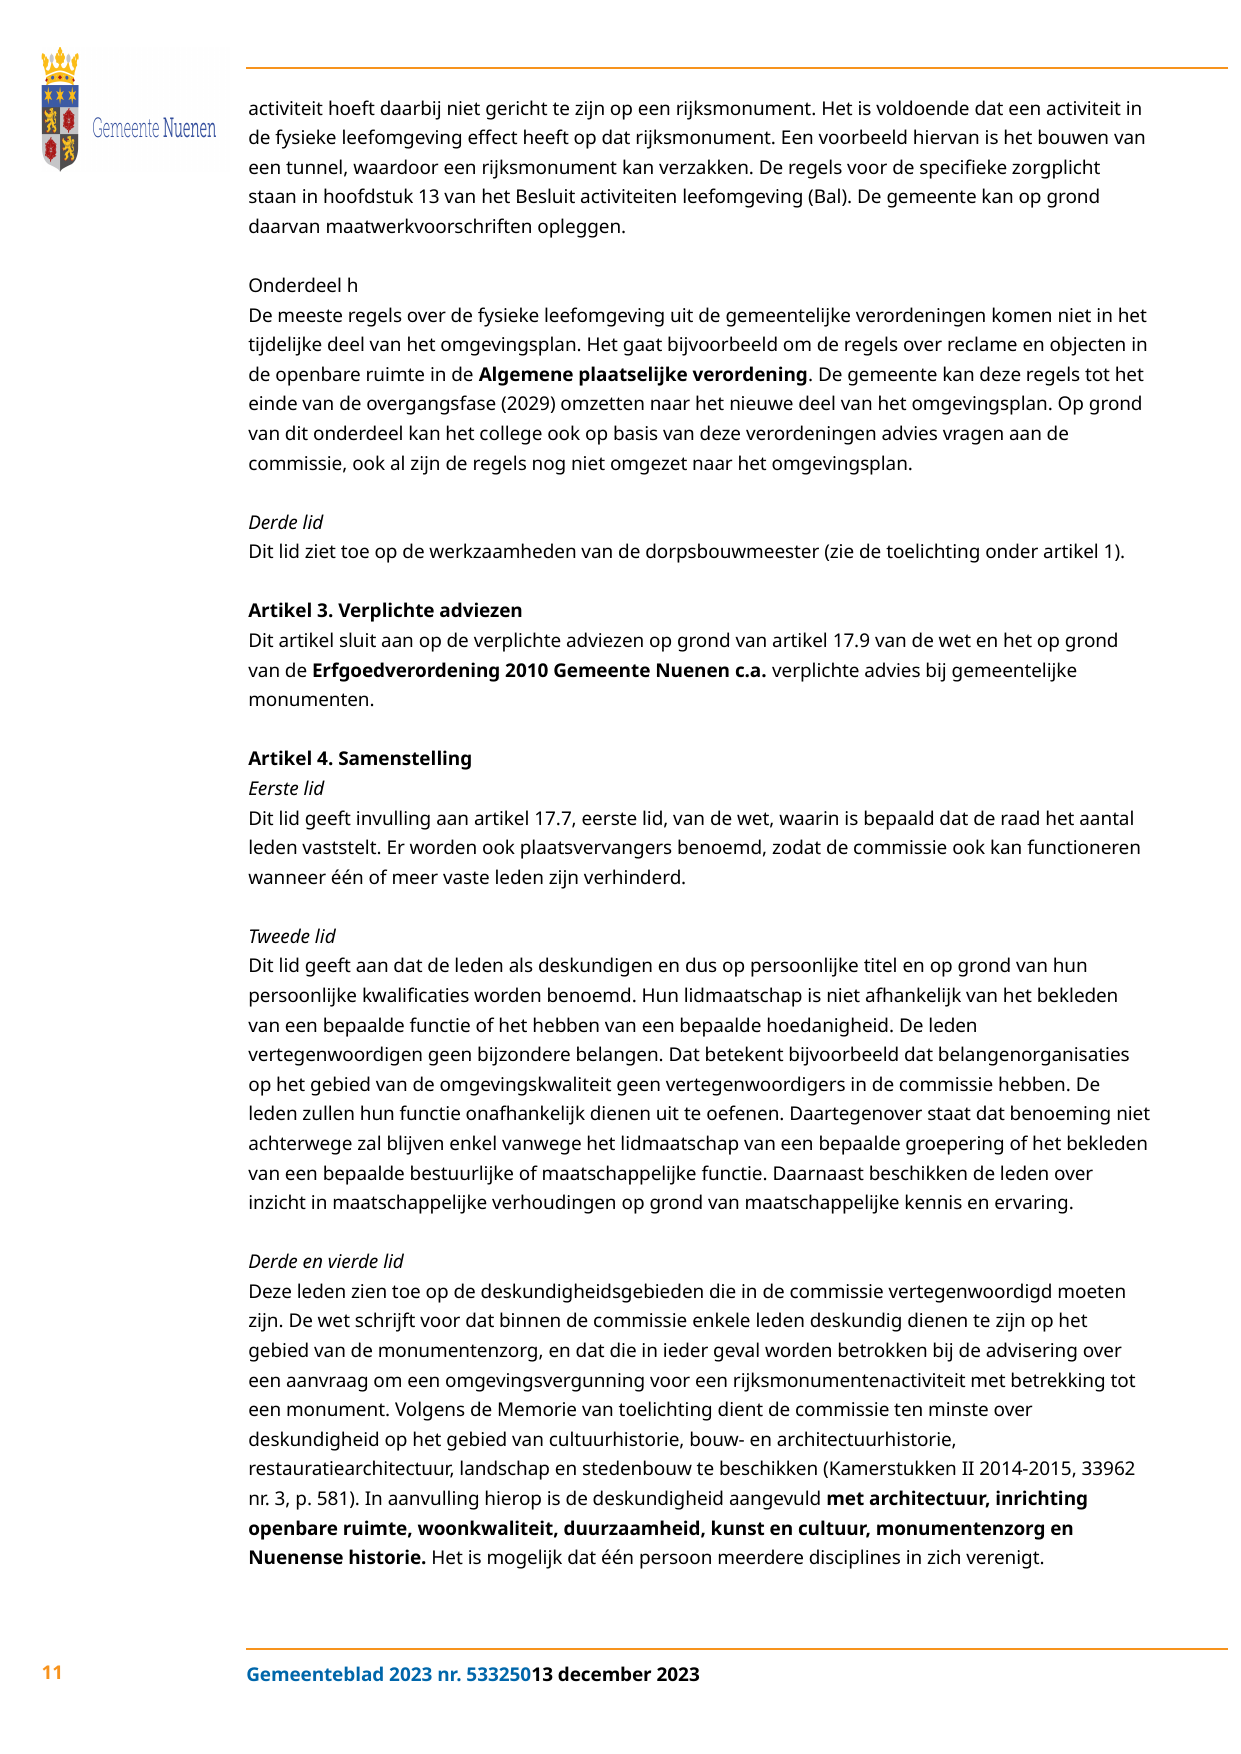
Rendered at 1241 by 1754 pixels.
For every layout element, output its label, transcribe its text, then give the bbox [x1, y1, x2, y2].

text Eerste lid [248, 775, 1152, 801]
text Dit lid ziet toe op de werkzaamheden van de dorpsbouwmeester (zie de toelichting onder artikel 1). [248, 538, 1152, 564]
text Dit lid geeft invulling aan artikel 17.7, eerste lid, van de wet, waarin is bepaald dat de raad het aantal leden vaststelt. Er worden ook plaatsvervangers benoemd, zodat de commissie ook kan functioneren wanneer één of meer vaste leden zijn verhinderd. [248, 805, 1152, 890]
text De meeste regels over de fysieke leefomgeving uit de gemeentelijke verordeningen komen niet in het tijdelijke deel van het omgevingsplan. Het gaat bijvoorbeeld om de regels over reclame en objecten in de openbare ruimte in de Algemene plaatselijke verordening. De gemeente kan deze regels tot het einde van de overgangsfase (2029) omzetten naar het nieuwe deel van het omgevingsplan. Op grond van dit onderdeel kan het college ook op basis van deze verordeningen advies vragen aan de commissie, ook al zijn de regels nog niet omgezet naar het omgevingsplan. [248, 302, 1152, 476]
text Dit lid geeft aan dat de leden als deskundigen en dus op persoonlijke titel en op grond van hun persoonlijke kwalificaties worden benoemd. Hun lidmaatschap is niet afhankelijk van het bekleden van een bepaalde functie of het hebben van een bepaalde hoedanigheid. De leden vertegenwoordigen geen bijzondere belangen. Dat betekent bijvoorbeeld dat belangenorganisaties op het gebied van de omgevingskwaliteit geen vertegenwoordigers in de commissie hebben. De leden zullen hun functie onafhankelijk dienen uit te oefenen. Daartegenover staat dat benoeming niet achterwege zal blijven enkel vanwege het lidmaatschap van een bepaalde groepering of het bekleden van een bepaalde bestuurlijke of maatschappelijke functie. Daarnaast beschikken de leden over inzicht in maatschappelijke verhoudingen op grond van maatschappelijke kennis en ervaring. [248, 953, 1152, 1215]
text Tweede lid [248, 923, 1152, 949]
text activiteit hoeft daarbij niet gericht te zijn op een rijksmonument. Het is voldoende dat een activiteit in de fysieke leefomgeving effect heeft op dat rijksmonument. Een voorbeeld hiervan is het bouwen van een tunnel, waardoor een rijksmonument kan verzakken. De regels voor de specifieke zorgplicht staan in hoofdstuk 13 van het Besluit activiteiten leefomgeving (Bal). De gemeente kan op grond daarvan maatwerkvoorschriften opleggen. [248, 95, 1152, 239]
text Derde en vierde lid [248, 1248, 1152, 1274]
text Derde lid [248, 509, 1152, 535]
text Artikel 3. Verplichte adviezen [248, 598, 1152, 623]
text Onderdeel h [248, 272, 1152, 298]
text Deze leden zien toe op de deskundigheidsgebieden die in de commissie vertegenwoordigd moeten zijn. De wet schrijft voor dat binnen de commissie enkele leden deskundig dienen te zijn op het gebied van de monumentenzorg, en dat die in ieder geval worden betrokken bij de advisering over een aanvraag om een omgevingsvergunning voor een rijksmonumentenactiviteit met betrekking tot een monument. Volgens de Memorie van toelichting dient de commissie ten minste over deskundigheid op het gebied van cultuurhistorie, bouw- en architectuurhistorie, restauratiearchitectuur, landschap en stedenbouw te beschikken (Kamerstukken II 2014-2015, 33962 nr. 3, p. 581). In aanvulling hierop is de deskundigheid aangevuld met architectuur, inrichting openbare ruimte, woonkwaliteit, duurzaamheid, kunst en cultuur, monumentenzorg en Nuenense historie. Het is mogelijk dat één persoon meerdere disciplines in zich verenigt. [248, 1278, 1152, 1570]
picture [41, 47, 231, 172]
text Dit artikel sluit aan op de verplichte adviezen op grond van artikel 17.9 van de wet en het op grond van de Erfgoedverordening 2010 Gemeente Nuenen c.a. verplichte advies bij gemeentelijke monumenten. [248, 627, 1152, 712]
text Artikel 4. Samenstelling [248, 746, 1152, 771]
